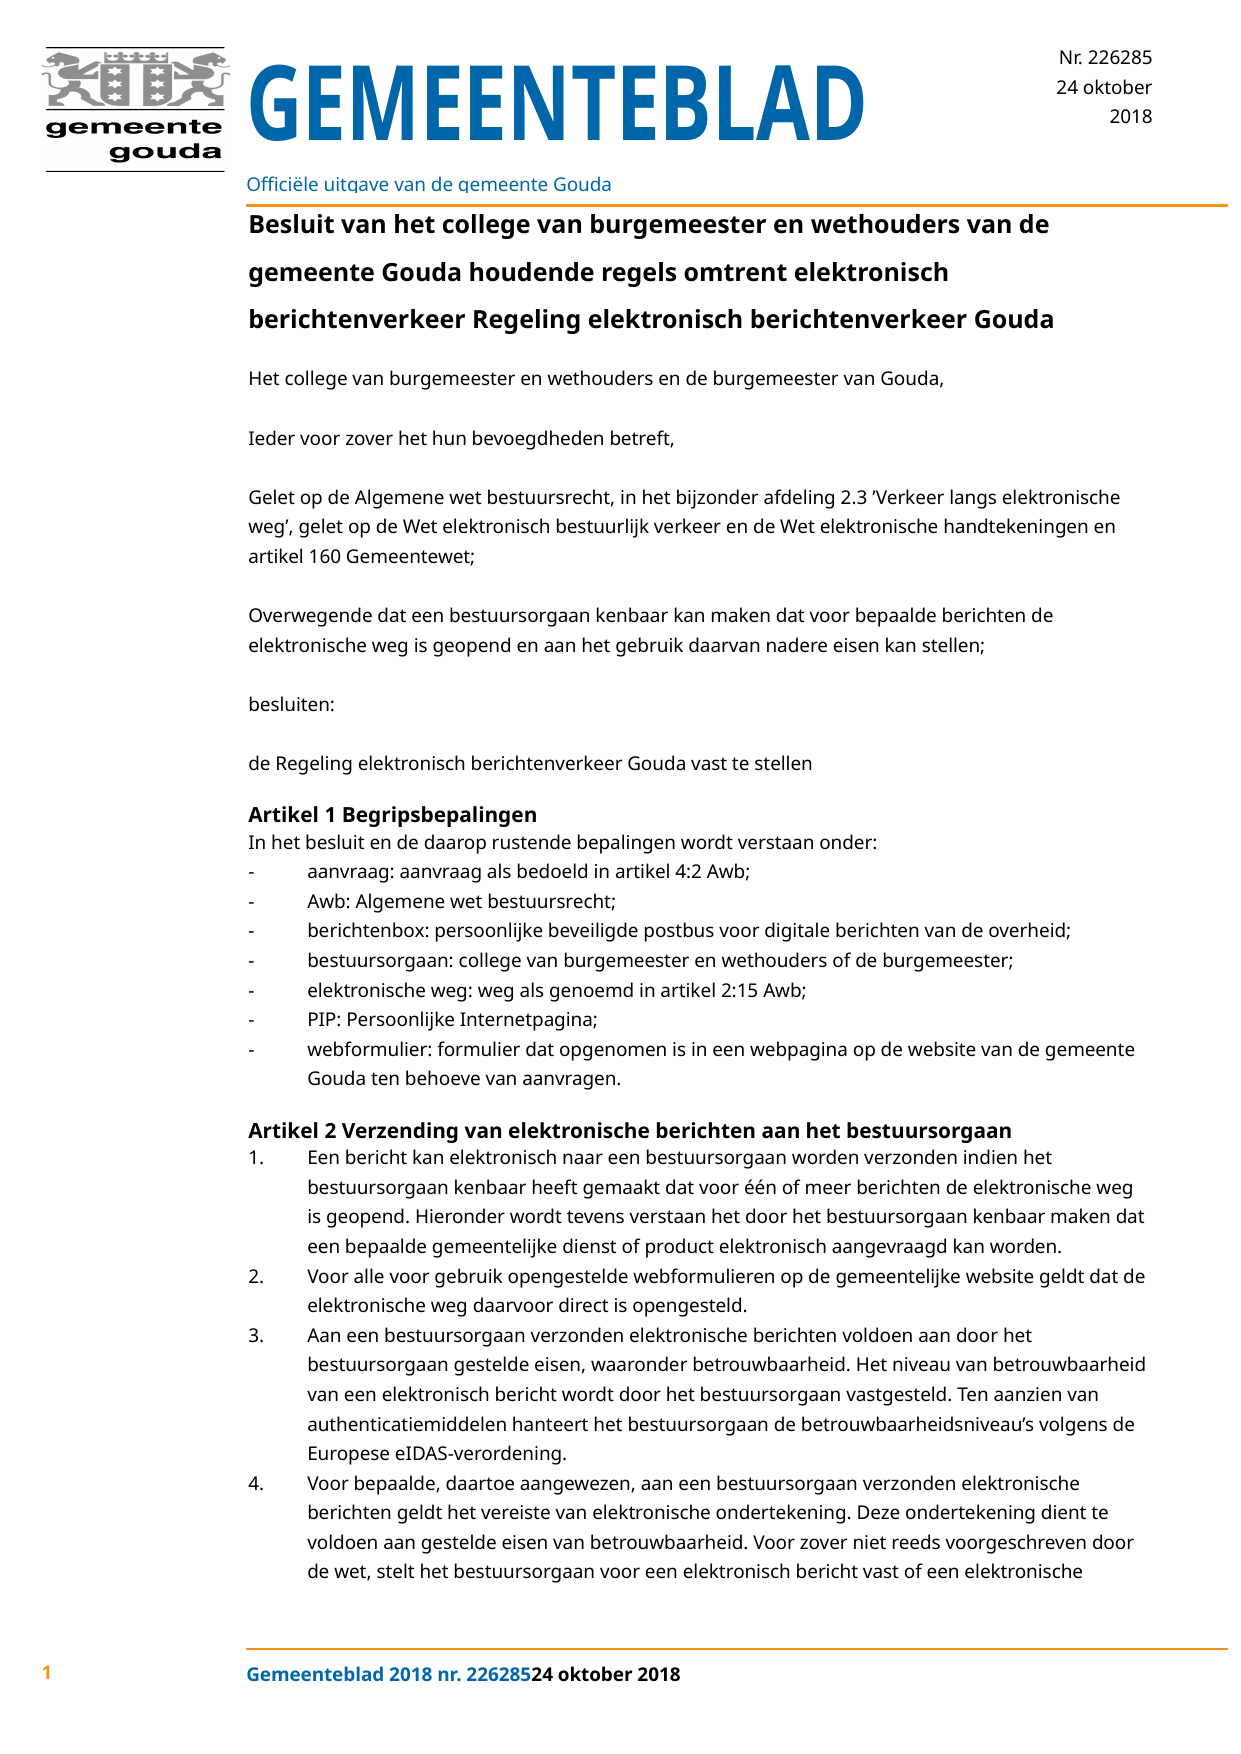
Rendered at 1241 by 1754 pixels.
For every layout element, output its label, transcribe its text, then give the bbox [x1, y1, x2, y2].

text Ieder voor zover het hun bevoegdheden betreft, [248, 425, 1152, 450]
list aanvraag: aanvraag als bedoeld in artikel 4:2 Awb; [248, 858, 1152, 884]
list PIP: Persoonlijke Internetpagina; [248, 1006, 1152, 1032]
text Gelet op de Algemene wet bestuursrecht, in het bijzonder afdeling 2.3 ’Verkeer langs elektronische weg’, gelet op de Wet elektronisch bestuurlijk verkeer en de Wet elektronische handtekeningen en artikel 160 Gemeentewet; [248, 484, 1152, 569]
list Aan een bestuursorgaan verzonden elektronische berichten voldoen aan door het bestuursorgaan gestelde eisen, waaronder betrouwbaarheid. Het niveau van betrouwbaarheid van een elektronisch bericht wordt door het bestuursorgaan vastgesteld. Ten aanzien van authenticatiemiddelen hanteert het bestuursorgaan de betrouwbaarheidsniveau’s volgens de Europese eIDAS-verordening. [248, 1322, 1152, 1466]
text besluiten: [248, 691, 1152, 717]
picture [41, 47, 231, 172]
list Awb: Algemene wet bestuursrecht; [248, 888, 1152, 914]
text Overwegende dat een bestuursorgaan kenbaar kan maken dat voor bepaalde berichten de elektronische weg is geopend en aan het gebruik daarvan nadere eisen kan stellen; [248, 602, 1152, 657]
text In het besluit en de daarop rustende bepalingen wordt verstaan onder: [248, 829, 1152, 855]
list berichtenbox: persoonlijke beveiligde postbus voor digitale berichten van de overheid; [248, 918, 1152, 943]
list Voor bepaalde, daartoe aangewezen, aan een bestuursorgaan verzonden elektronische berichten geldt het vereiste van elektronische ondertekening. Deze ondertekening dient te voldoen aan gestelde eisen van betrouwbaarheid. Voor zover niet reeds voorgeschreven door de wet, stelt het bestuursorgaan voor een elektronisch bericht vast of een elektronische [248, 1470, 1152, 1584]
text Het college van burgemeester en wethouders en de burgemeester van Gouda, [248, 366, 1152, 391]
list elektronische weg: weg als genoemd in artikel 2:15 Awb; [248, 977, 1152, 1003]
text de Regeling elektronisch berichtenverkeer Gouda vast te stellen [248, 750, 1152, 776]
list webformulier: formulier dat opgenomen is in een webpagina op de website van de gemeente Gouda ten behoeve van aanvragen. [248, 1036, 1152, 1091]
text Besluit van het college van burgemeester en wethouders van de gemeente Gouda houdende regels omtrent elektronisch berichtenverkeer Regeling elektronisch berichtenverkeer Gouda [248, 207, 1152, 336]
list Een bericht kan elektronisch naar een bestuursorgaan worden verzonden indien het bestuursorgaan kenbaar heeft gemaakt dat voor één of meer berichten de elektronische weg is geopend. Hieronder wordt tevens verstaan het door het bestuursorgaan kenbaar maken dat een bepaalde gemeentelijke dienst of product elektronisch aangevraagd kan worden. [248, 1144, 1152, 1259]
list Voor alle voor gebruik opengestelde webformulieren op de gemeentelijke website geldt dat de elektronische weg daarvoor direct is opengesteld. [248, 1263, 1152, 1318]
list bestuursorgaan: college van burgemeester en wethouders of de burgemeester; [248, 947, 1152, 973]
text Artikel 2 Verzending van elektronische berichten aan het bestuursorgaan [248, 1116, 1152, 1144]
text Artikel 1 Begripsbepalingen [248, 801, 1152, 829]
